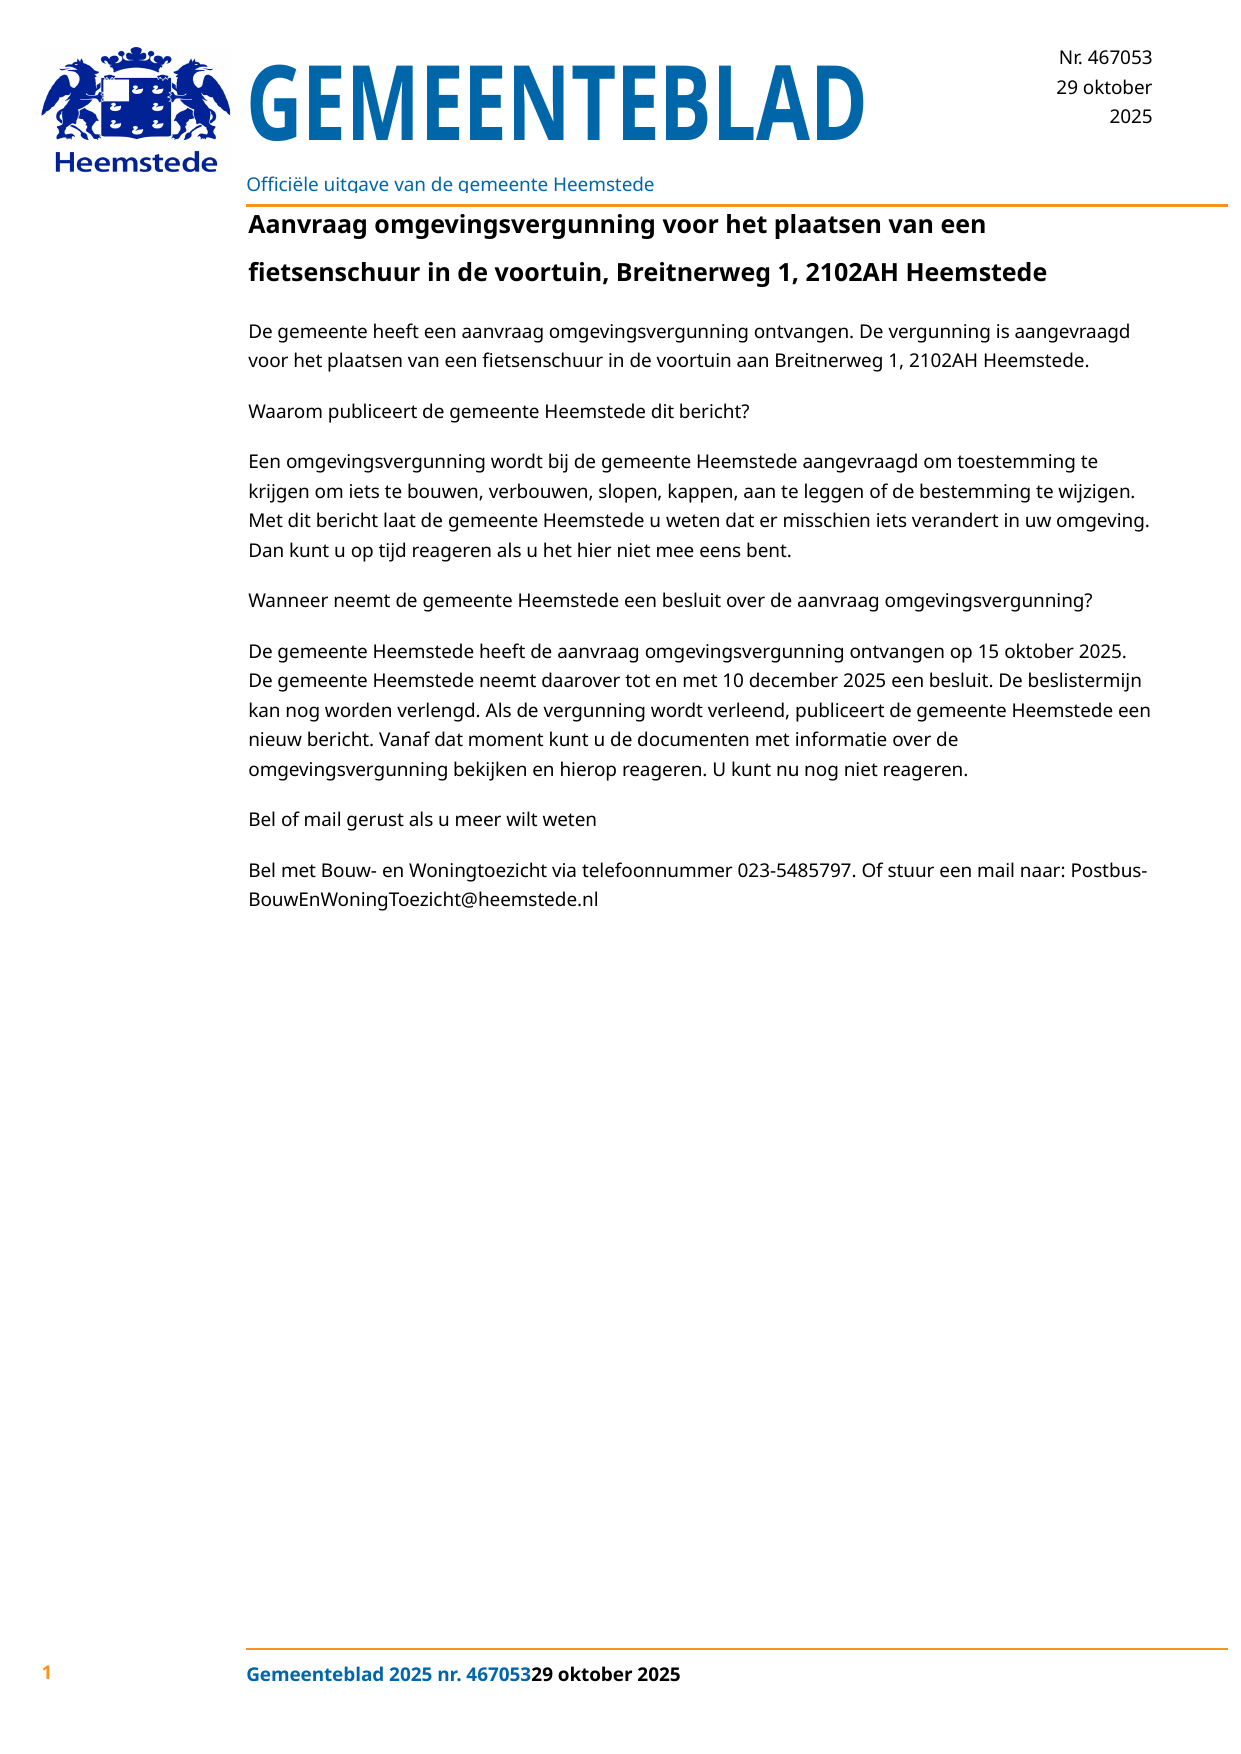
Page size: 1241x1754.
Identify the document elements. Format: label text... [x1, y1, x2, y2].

text De gemeente heeft een aanvraag omgevingsvergunning ontvangen. De vergunning is aangevraagd voor het plaatsen van een fietsenschuur in de voortuin aan Breitnerweg 1, 2102AH Heemstede. [248, 318, 1152, 373]
text Bel met Bouw- en Woningtoezicht via telefoonnummer 023-5485797. Of stuur een mail naar: Postbus-BouwEnWoningToezicht@heemstede.nl [248, 857, 1152, 912]
text Aanvraag omgevingsvergunning voor het plaatsen van een fietsenschuur in de voortuin, Breitnerweg 1, 2102AH Heemstede [248, 207, 1152, 288]
text Een omgevingsvergunning wordt bij de gemeente Heemstede aangevraagd om toestemming te krijgen om iets te bouwen, verbouwen, slopen, kappen, aan te leggen of de bestemming te wijzigen. Met dit bericht laat de gemeente Heemstede u weten dat er misschien iets verandert in uw omgeving. Dan kunt u op tijd reageren als u het hier niet mee eens bent. [248, 448, 1152, 563]
text Bel of mail gerust als u meer wilt weten [248, 807, 1152, 832]
picture [41, 47, 231, 172]
text Waarom publiceert de gemeente Heemstede dit bericht? [248, 398, 1152, 424]
text Wanneer neemt de gemeente Heemstede een besluit over de aanvraag omgevingsvergunning? [248, 587, 1152, 613]
text De gemeente Heemstede heeft de aanvraag omgevingsvergunning ontvangen op 15 oktober 2025. De gemeente Heemstede neemt daarover tot en met 10 december 2025 een besluit. De beslistermijn kan nog worden verlengd. Als de vergunning wordt verleend, publiceert de gemeente Heemstede een nieuw bericht. Vanaf dat moment kunt u de documenten met informatie over de omgevingsvergunning bekijken en hierop reageren. U kunt nu nog niet reageren. [248, 638, 1152, 782]
